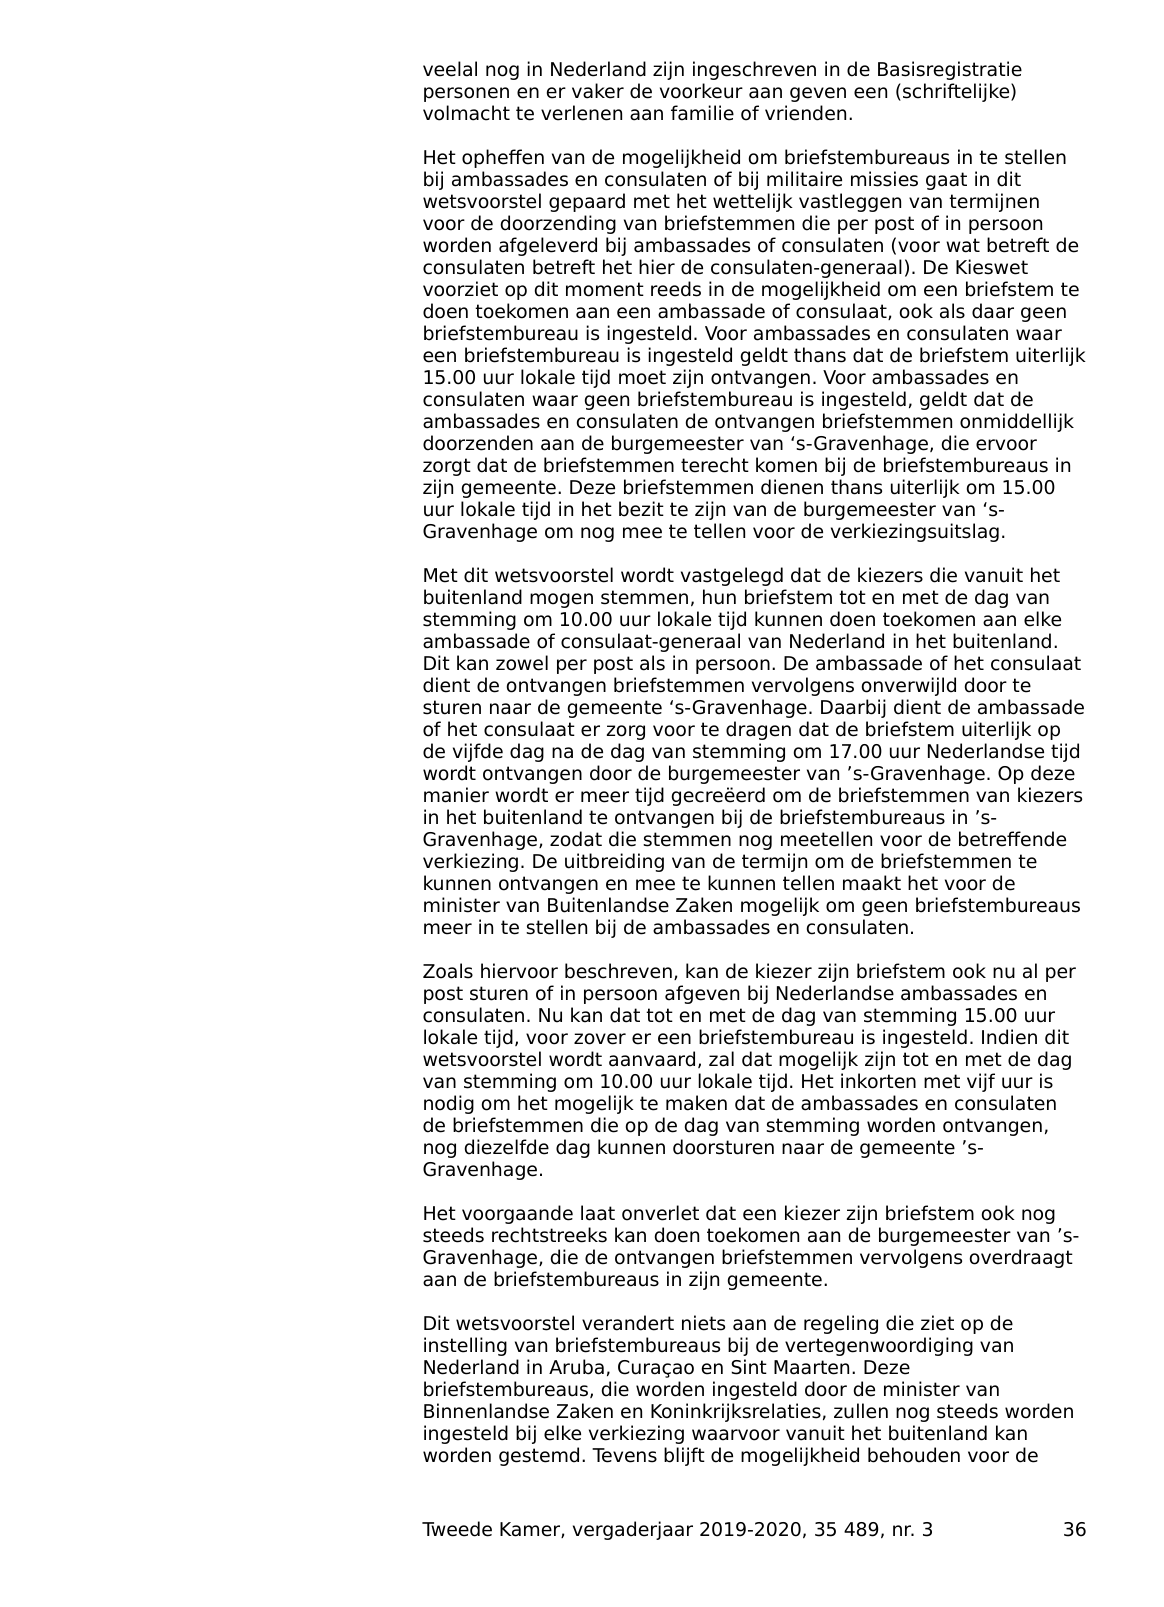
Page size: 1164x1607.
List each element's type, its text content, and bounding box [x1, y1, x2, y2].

text Het voorgaande laat onverlet dat een kiezer zijn briefstem ook nog steeds rechtstreeks kan doen toekomen aan de burgemeester van ’s-Gravenhage, die de ontvangen briefstemmen vervolgens overdraagt aan de briefstembureaus in zijn gemeente. [422, 1203, 1087, 1291]
text Met dit wetsvoorstel wordt vastgelegd dat de kiezers die vanuit het buitenland mogen stemmen, hun briefstem tot en met de dag van stemming om 10.00 uur lokale tijd kunnen doen toekomen aan elke ambassade of consulaat-generaal van Nederland in het buitenland. Dit kan zowel per post als in persoon. De ambassade of het consulaat dient de ontvangen briefstemmen vervolgens onverwijld door te sturen naar de gemeente ‘s-Gravenhage. Daarbij dient de ambassade of het consulaat er zorg voor te dragen dat de briefstem uiterlijk op de vijfde dag na de dag van stemming om 17.00 uur Nederlandse tijd wordt ontvangen door de burgemeester van ’s-Gravenhage. Op deze manier wordt er meer tijd gecreëerd om de briefstemmen van kiezers in het buitenland te ontvangen bij de briefstembureaus in ’s-Gravenhage, zodat die stemmen nog meetellen voor de betreffende verkiezing. De uitbreiding van de termijn om de briefstemmen te kunnen ontvangen en mee te kunnen tellen maakt het voor de minister van Buitenlandse Zaken mogelijk om geen briefstembureaus meer in te stellen bij de ambassades en consulaten. [422, 565, 1087, 939]
text Zoals hiervoor beschreven, kan de kiezer zijn briefstem ook nu al per post sturen of in persoon afgeven bij Nederlandse ambassades en consulaten. Nu kan dat tot en met de dag van stemming 15.00 uur lokale tijd, voor zover er een briefstembureau is ingesteld. Indien dit wetsvoorstel wordt aanvaard, zal dat mogelijk zijn tot en met de dag van stemming om 10.00 uur lokale tijd. Het inkorten met vijf uur is nodig om het mogelijk te maken dat de ambassades en consulaten de briefstemmen die op de dag van stemming worden ontvangen, nog diezelfde dag kunnen doorsturen naar de gemeente ’s-Gravenhage. [422, 961, 1087, 1181]
text Het opheffen van de mogelijkheid om briefstembureaus in te stellen bij ambassades en consulaten of bij militaire missies gaat in dit wetsvoorstel gepaard met het wettelijk vastleggen van termijnen voor de doorzending van briefstemmen die per post of in persoon worden afgeleverd bij ambassades of consulaten (voor wat betreft de consulaten betreft het hier de consulaten-generaal). De Kieswet voorziet op dit moment reeds in de mogelijkheid om een briefstem te doen toekomen aan een ambassade of consulaat, ook als daar geen briefstembureau is ingesteld. Voor ambassades en consulaten waar een briefstembureau is ingesteld geldt thans dat de briefstem uiterlijk 15.00 uur lokale tijd moet zijn ontvangen. Voor ambassades en consulaten waar geen briefstembureau is ingesteld, geldt dat de ambassades en consulaten de ontvangen briefstemmen onmiddellijk doorzenden aan de burgemeester van ‘s-Gravenhage, die ervoor zorgt dat de briefstemmen terecht komen bij de briefstembureaus in zijn gemeente. Deze briefstemmen dienen thans uiterlijk om 15.00 uur lokale tijd in het bezit te zijn van de burgemeester van ‘s-Gravenhage om nog mee te tellen voor de verkiezingsuitslag. [422, 147, 1087, 543]
text veelal nog in Nederland zijn ingeschreven in de Basisregistratie personen en er vaker de voorkeur aan geven een (schriftelijke) volmacht te verlenen aan familie of vrienden. [422, 59, 1087, 125]
text Dit wetsvoorstel verandert niets aan de regeling die ziet op de instelling van briefstembureaus bij de vertegenwoordiging van Nederland in Aruba, Curaçao en Sint Maarten. Deze briefstembureaus, die worden ingesteld door de minister van Binnenlandse Zaken en Koninkrijksrelaties, zullen nog steeds worden ingesteld bij elke verkiezing waarvoor vanuit het buitenland kan worden gestemd. Tevens blijft de mogelijkheid behouden voor de [422, 1313, 1087, 1467]
